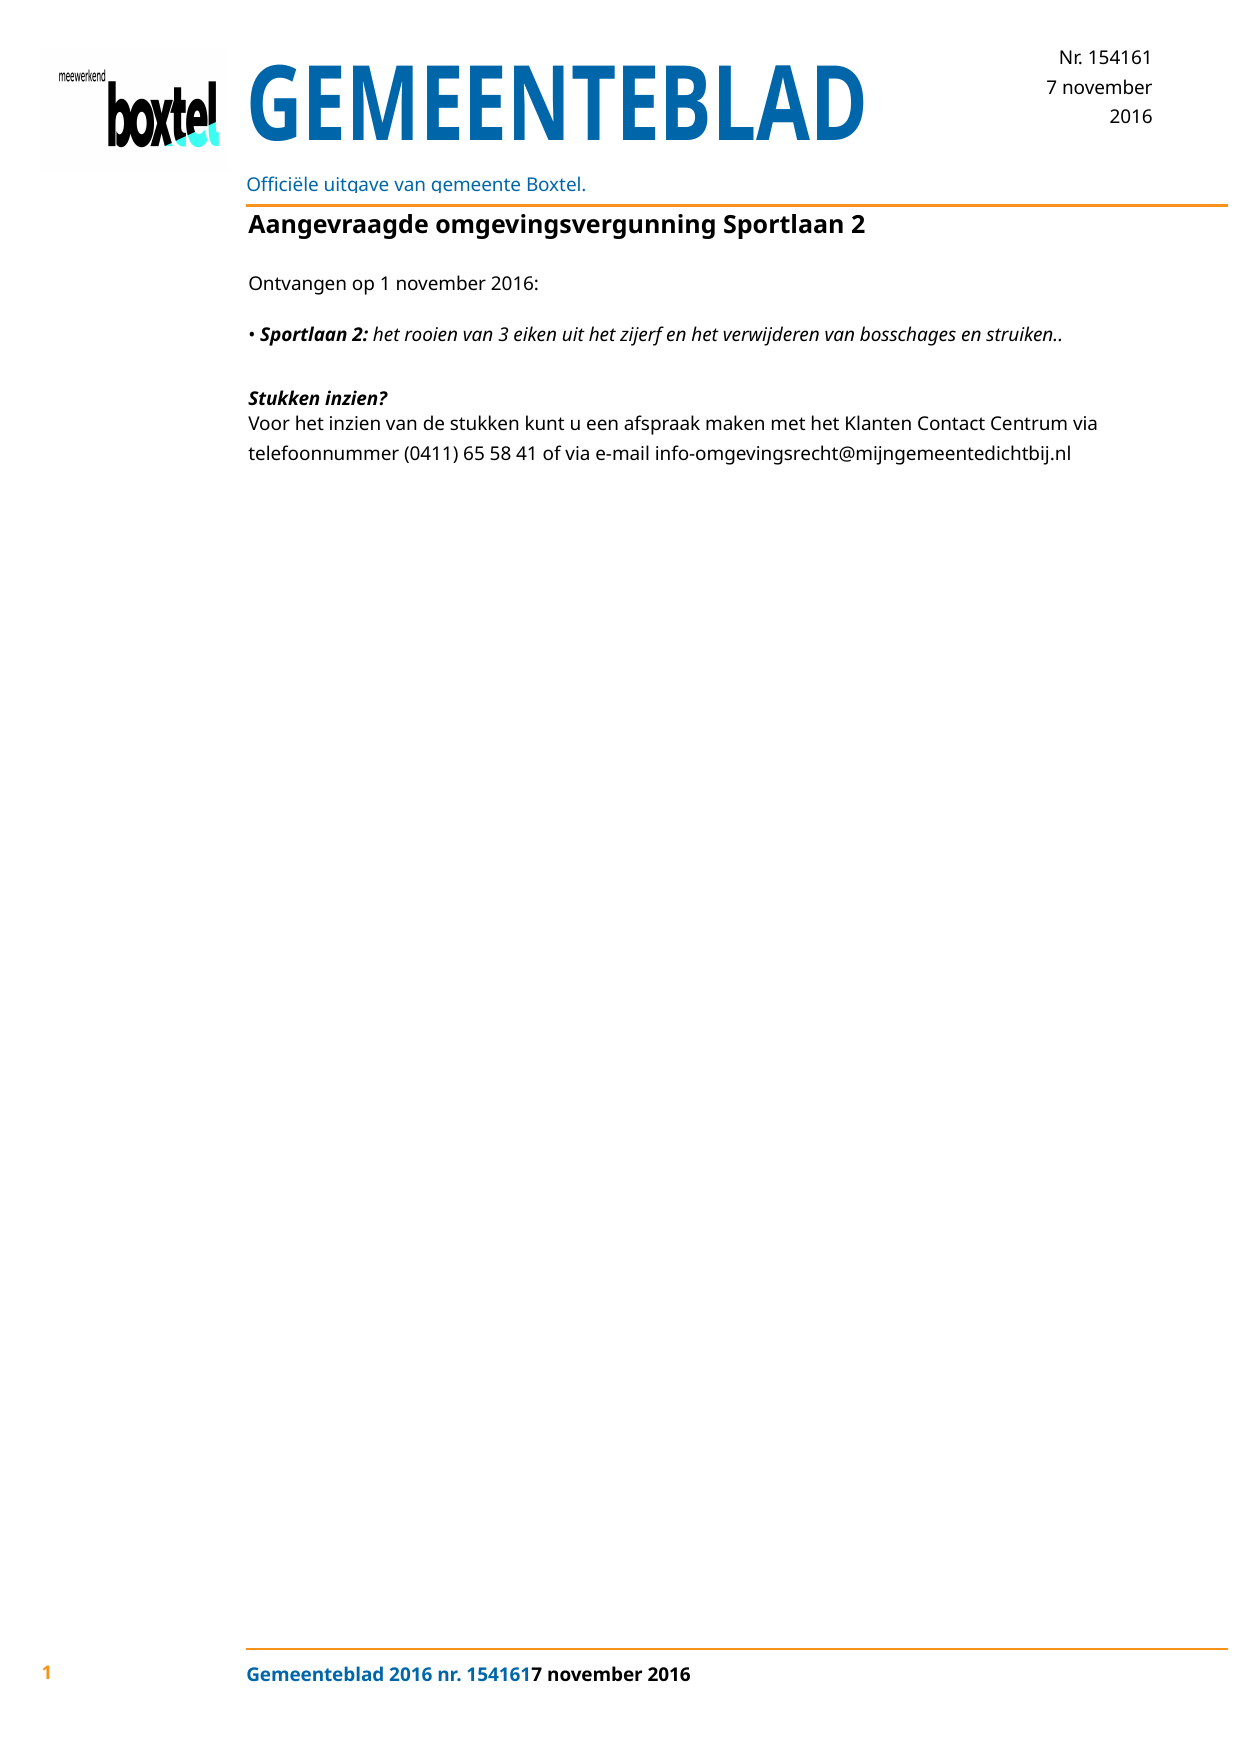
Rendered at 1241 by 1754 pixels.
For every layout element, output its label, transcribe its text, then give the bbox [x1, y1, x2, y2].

text • Sportlaan 2: het rooien van 3 eiken uit het zijerf en het verwijderen van bosschages en struiken.. [248, 321, 1152, 346]
text Voor het inzien van de stukken kunt u een afspraak maken met het Klanten Contact Centrum via telefoonnummer (0411) 65 58 41 of via e-mail info-omgevingsrecht@mijngemeentedichtbij.nl [248, 410, 1152, 466]
text Stukken inzien? [248, 385, 1152, 410]
text Aangevraagde omgevingsvergunning Sportlaan 2 [248, 207, 1152, 241]
picture [41, 47, 231, 172]
text Ontvangen op 1 november 2016: [248, 270, 1152, 296]
